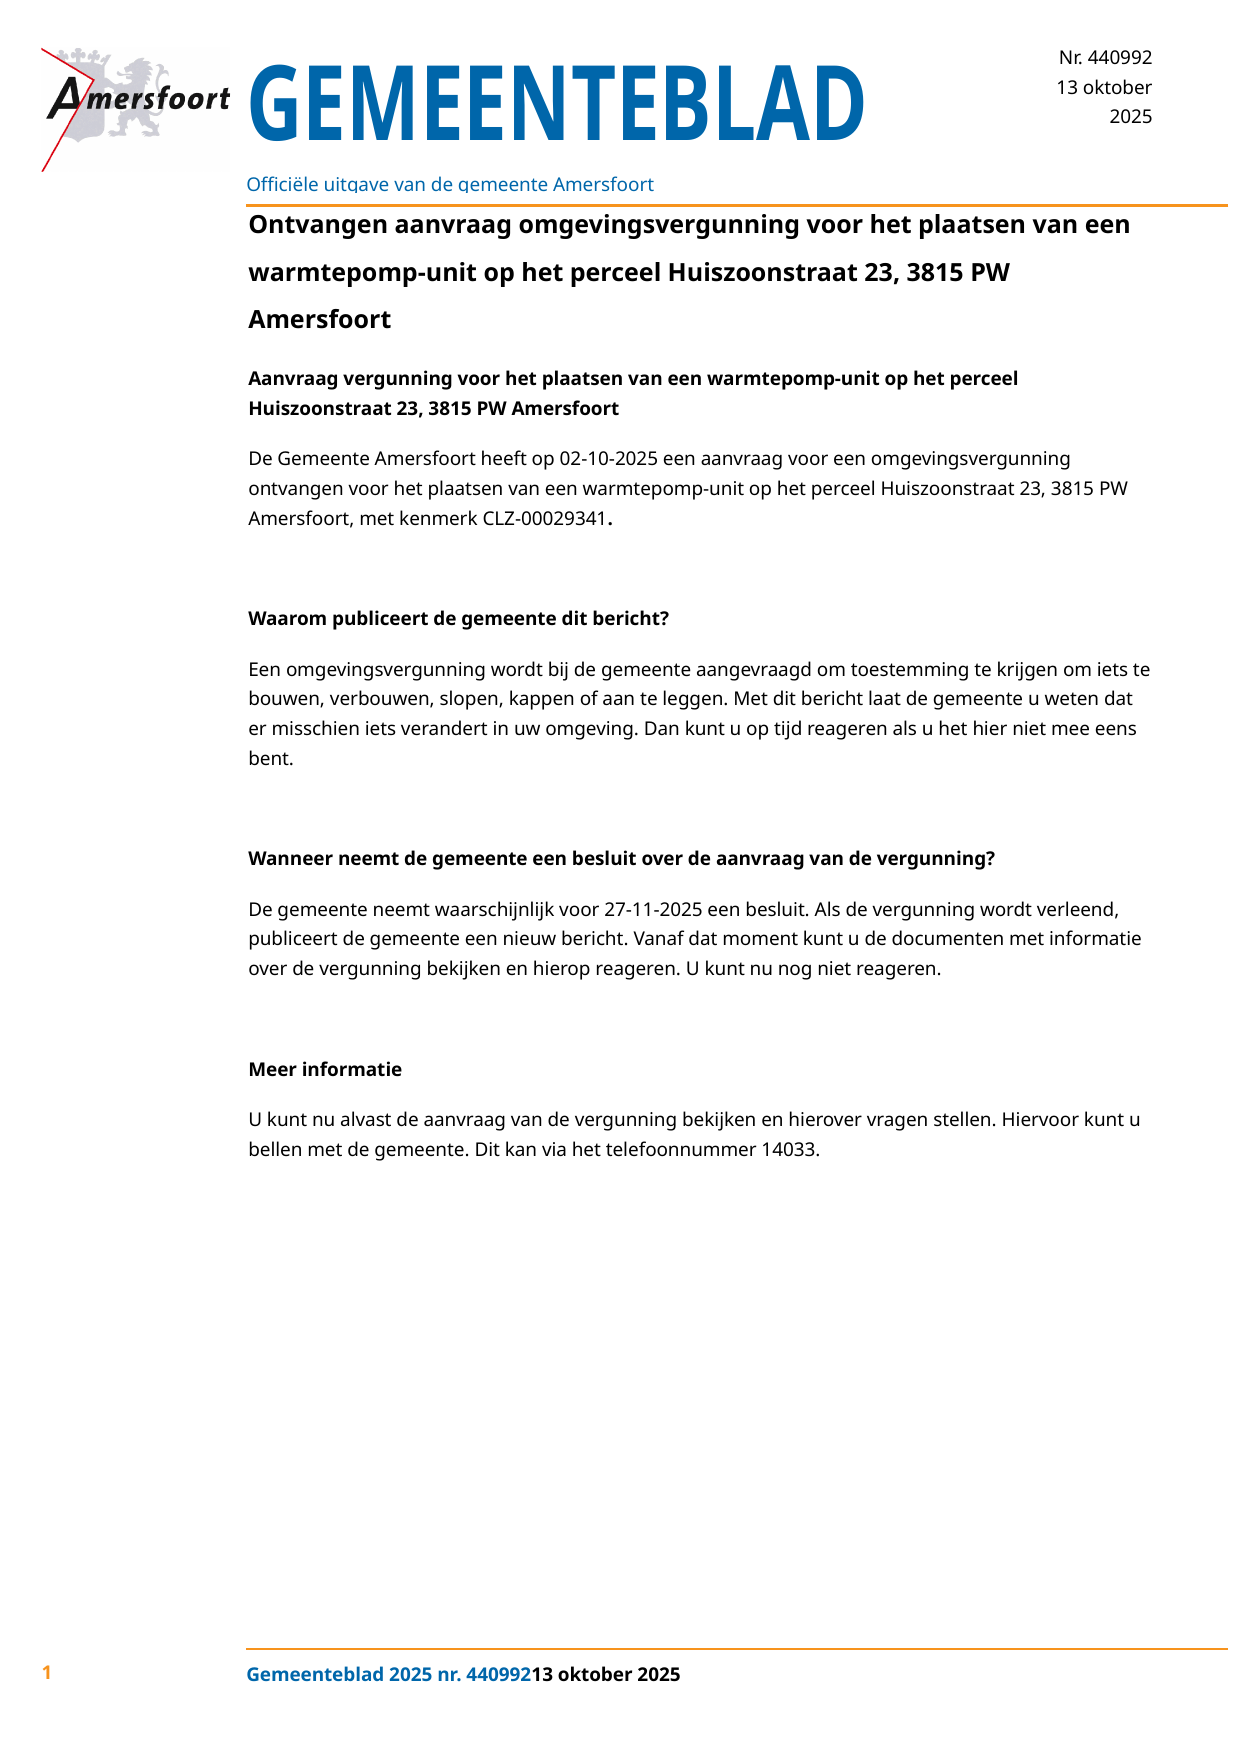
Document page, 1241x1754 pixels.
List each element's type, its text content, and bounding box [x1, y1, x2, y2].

picture [41, 47, 231, 172]
text Ontvangen aanvraag omgevingsvergunning voor het plaatsen van een warmtepomp-unit op het perceel Huiszoonstraat 23, 3815 PW Amersfoort [248, 207, 1152, 336]
text De gemeente neemt waarschijnlijk voor 27-11-2025 een besluit. Als de vergunning wordt verleend, publiceert de gemeente een nieuw bericht. Vanaf dat moment kunt u de documenten met informatie over de vergunning bekijken en hierop reageren. U kunt nu nog niet reageren. [248, 896, 1152, 981]
text De Gemeente Amersfoort heeft op 02-10-2025 een aanvraag voor een omgevingsvergunning ontvangen voor het plaatsen van een warmtepomp-unit op het perceel Huiszoonstraat 23, 3815 PW Amersfoort, met kenmerk CLZ-00029341. [248, 446, 1152, 530]
text U kunt nu alvast de aanvraag van de vergunning bekijken en hierover vragen stellen. Hiervoor kunt u bellen met de gemeente. Dit kan via het telefoonnummer 14033. [248, 1106, 1152, 1162]
text Meer informatie [248, 1056, 1152, 1082]
text Aanvraag vergunning voor het plaatsen van een warmtepomp-unit op het perceel Huiszoonstraat 23, 3815 PW Amersfoort [248, 366, 1152, 421]
text Wanneer neemt de gemeente een besluit over de aanvraag van de vergunning? [248, 846, 1152, 871]
text Waarom publiceert de gemeente dit bericht? [248, 606, 1152, 631]
text Een omgevingsvergunning wordt bij de gemeente aangevraagd om toestemming te krijgen om iets te bouwen, verbouwen, slopen, kappen of aan te leggen. Met dit bericht laat de gemeente u weten dat er misschien iets verandert in uw omgeving. Dan kunt u op tijd reageren als u het hier niet mee eens bent. [248, 656, 1152, 770]
